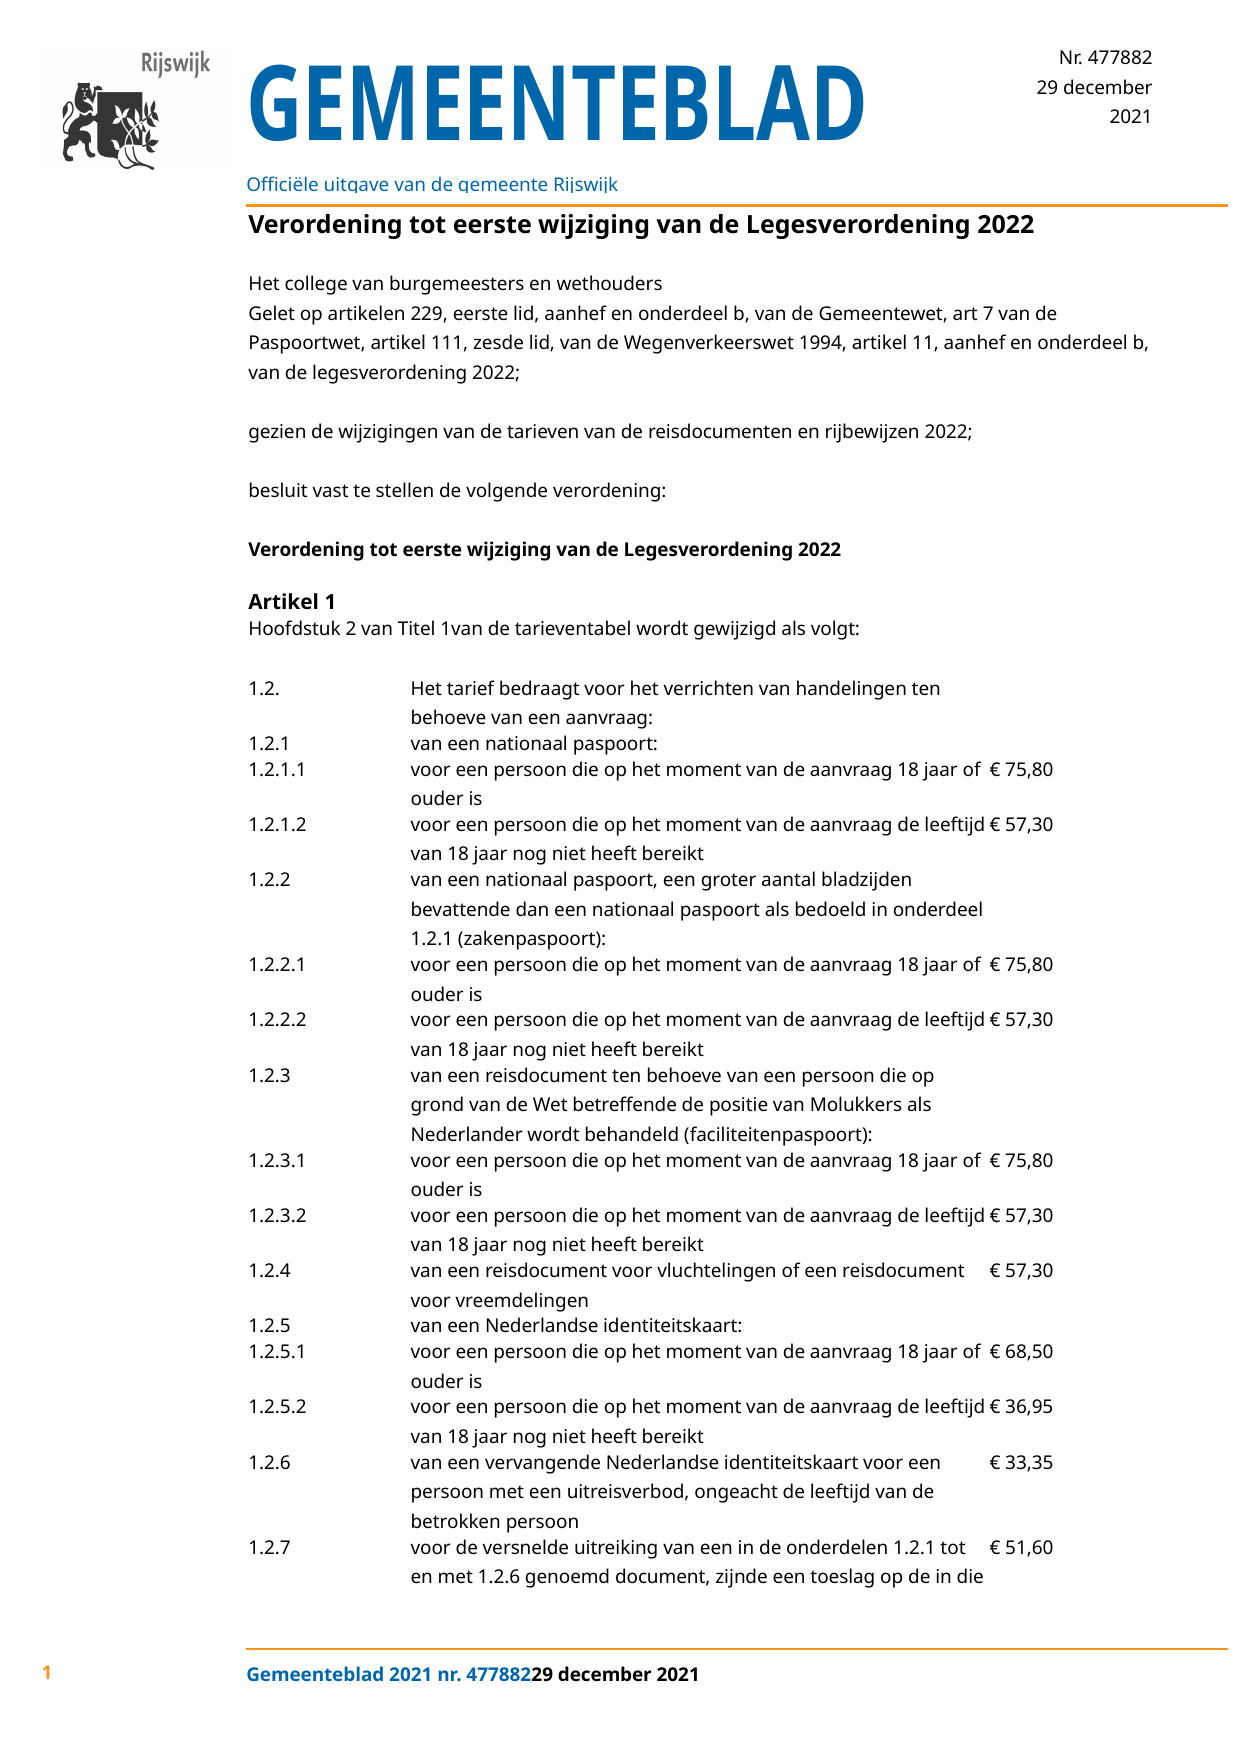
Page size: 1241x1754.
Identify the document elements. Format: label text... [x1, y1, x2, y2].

text Gelet op artikelen 229, eerste lid, aanhef en onderdeel b, van de Gemeentewet, art 7 van de Paspoortwet, artikel 111, zesde lid, van de Wegenverkeerswet 1994, artikel 11, aanhef en onderdeel b, van de legesverordening 2022; [248, 300, 1152, 385]
table_cell 1.2.1.2 [248, 811, 410, 866]
text gezien de wijzigingen van de tarieven van de reisdocumenten en rijbewijzen 2022; [248, 418, 1152, 444]
table_cell van een reisdocument ten behoeve van een persoon die op grond van de Wet betreffende de positie van Molukkers als Nederlander wordt behandeld (faciliteitenpaspoort): [410, 1062, 989, 1147]
table_cell voor een persoon die op het moment van de aanvraag 18 jaar of ouder is [410, 1339, 989, 1394]
table_cell voor een persoon die op het moment van de aanvraag 18 jaar of ouder is [410, 1147, 989, 1202]
table_cell voor een persoon die op het moment van de aanvraag 18 jaar of ouder is [410, 756, 989, 811]
text Artikel 1 [248, 587, 1152, 615]
table_cell [989, 730, 1152, 756]
table_cell 1.2.2 [248, 866, 410, 951]
table_cell 1.2.2.2 [248, 1007, 410, 1062]
table_cell van een nationaal paspoort, een groter aantal bladzijden bevattende dan een nationaal paspoort als bedoeld in onderdeel 1.2.1 (zakenpaspoort): [410, 866, 989, 951]
text besluit vast te stellen de volgende verordening: [248, 477, 1152, 503]
table_cell € 68,50 [989, 1339, 1152, 1394]
table_cell 1.2.4 [248, 1258, 410, 1313]
table_cell € 57,30 [989, 811, 1152, 866]
table_cell van een vervangende Nederlandse identiteitskaart voor een persoon met een uitreisverbod, ongeacht de leeftijd van de betrokken persoon [410, 1449, 989, 1534]
table_cell [989, 866, 1152, 951]
text Hoofdstuk 2 van Titel 1van de tarieventabel wordt gewijzigd als volgt: [248, 615, 1152, 641]
table_cell € 36,95 [989, 1394, 1152, 1449]
table_cell 1.2.3.2 [248, 1202, 410, 1257]
table_cell € 75,80 [989, 1147, 1152, 1202]
table_cell 1.2.2.1 [248, 951, 410, 1007]
table_cell voor een persoon die op het moment van de aanvraag de leeftijd van 18 jaar nog niet heeft bereikt [410, 1202, 989, 1257]
table_cell [989, 1313, 1152, 1338]
table_cell 1.2.3.1 [248, 1147, 410, 1202]
table_cell 1.2.6 [248, 1449, 410, 1534]
table_cell € 57,30 [989, 1007, 1152, 1062]
table_cell 1.2.5 [248, 1313, 410, 1338]
table_cell € 57,30 [989, 1258, 1152, 1313]
table_cell voor een persoon die op het moment van de aanvraag de leeftijd van 18 jaar nog niet heeft bereikt [410, 811, 989, 866]
text Verordening tot eerste wijziging van de Legesverordening 2022 [248, 537, 1152, 562]
table_cell 1.2.5.1 [248, 1339, 410, 1394]
table_cell van een Nederlandse identiteitskaart: [410, 1313, 989, 1338]
table_cell € 75,80 [989, 756, 1152, 811]
table_cell € 51,60 [989, 1534, 1152, 1589]
table_cell [989, 1062, 1152, 1147]
table_cell van een reisdocument voor vluchtelingen of een reisdocument voor vreemdelingen [410, 1258, 989, 1313]
text Het college van burgemeesters en wethouders [248, 270, 1152, 296]
picture [41, 47, 231, 172]
table_cell € 57,30 [989, 1202, 1152, 1257]
table_cell 1.2.1 [248, 730, 410, 756]
table_cell voor een persoon die op het moment van de aanvraag 18 jaar of ouder is [410, 951, 989, 1007]
text Verordening tot eerste wijziging van de Legesverordening 2022 [248, 207, 1152, 241]
table_header Het tarief bedraagt voor het verrichten van handelingen ten behoeve van een aanvraag: [410, 675, 989, 730]
table_cell 1.2.3 [248, 1062, 410, 1147]
table_cell voor de versnelde uitreiking van een in de onderdelen 1.2.1 tot en met 1.2.6 genoemd document, zijnde een toeslag op de in die [410, 1534, 989, 1589]
table_cell € 75,80 [989, 951, 1152, 1007]
table_cell voor een persoon die op het moment van de aanvraag de leeftijd van 18 jaar nog niet heeft bereikt [410, 1394, 989, 1449]
table_cell 1.2.5.2 [248, 1394, 410, 1449]
table_header 1.2. [248, 675, 410, 730]
table_cell voor een persoon die op het moment van de aanvraag de leeftijd van 18 jaar nog niet heeft bereikt [410, 1007, 989, 1062]
table_cell 1.2.7 [248, 1534, 410, 1589]
table_cell 1.2.1.1 [248, 756, 410, 811]
table_cell € 33,35 [989, 1449, 1152, 1534]
table_cell van een nationaal paspoort: [410, 730, 989, 756]
table_header [989, 675, 1152, 730]
